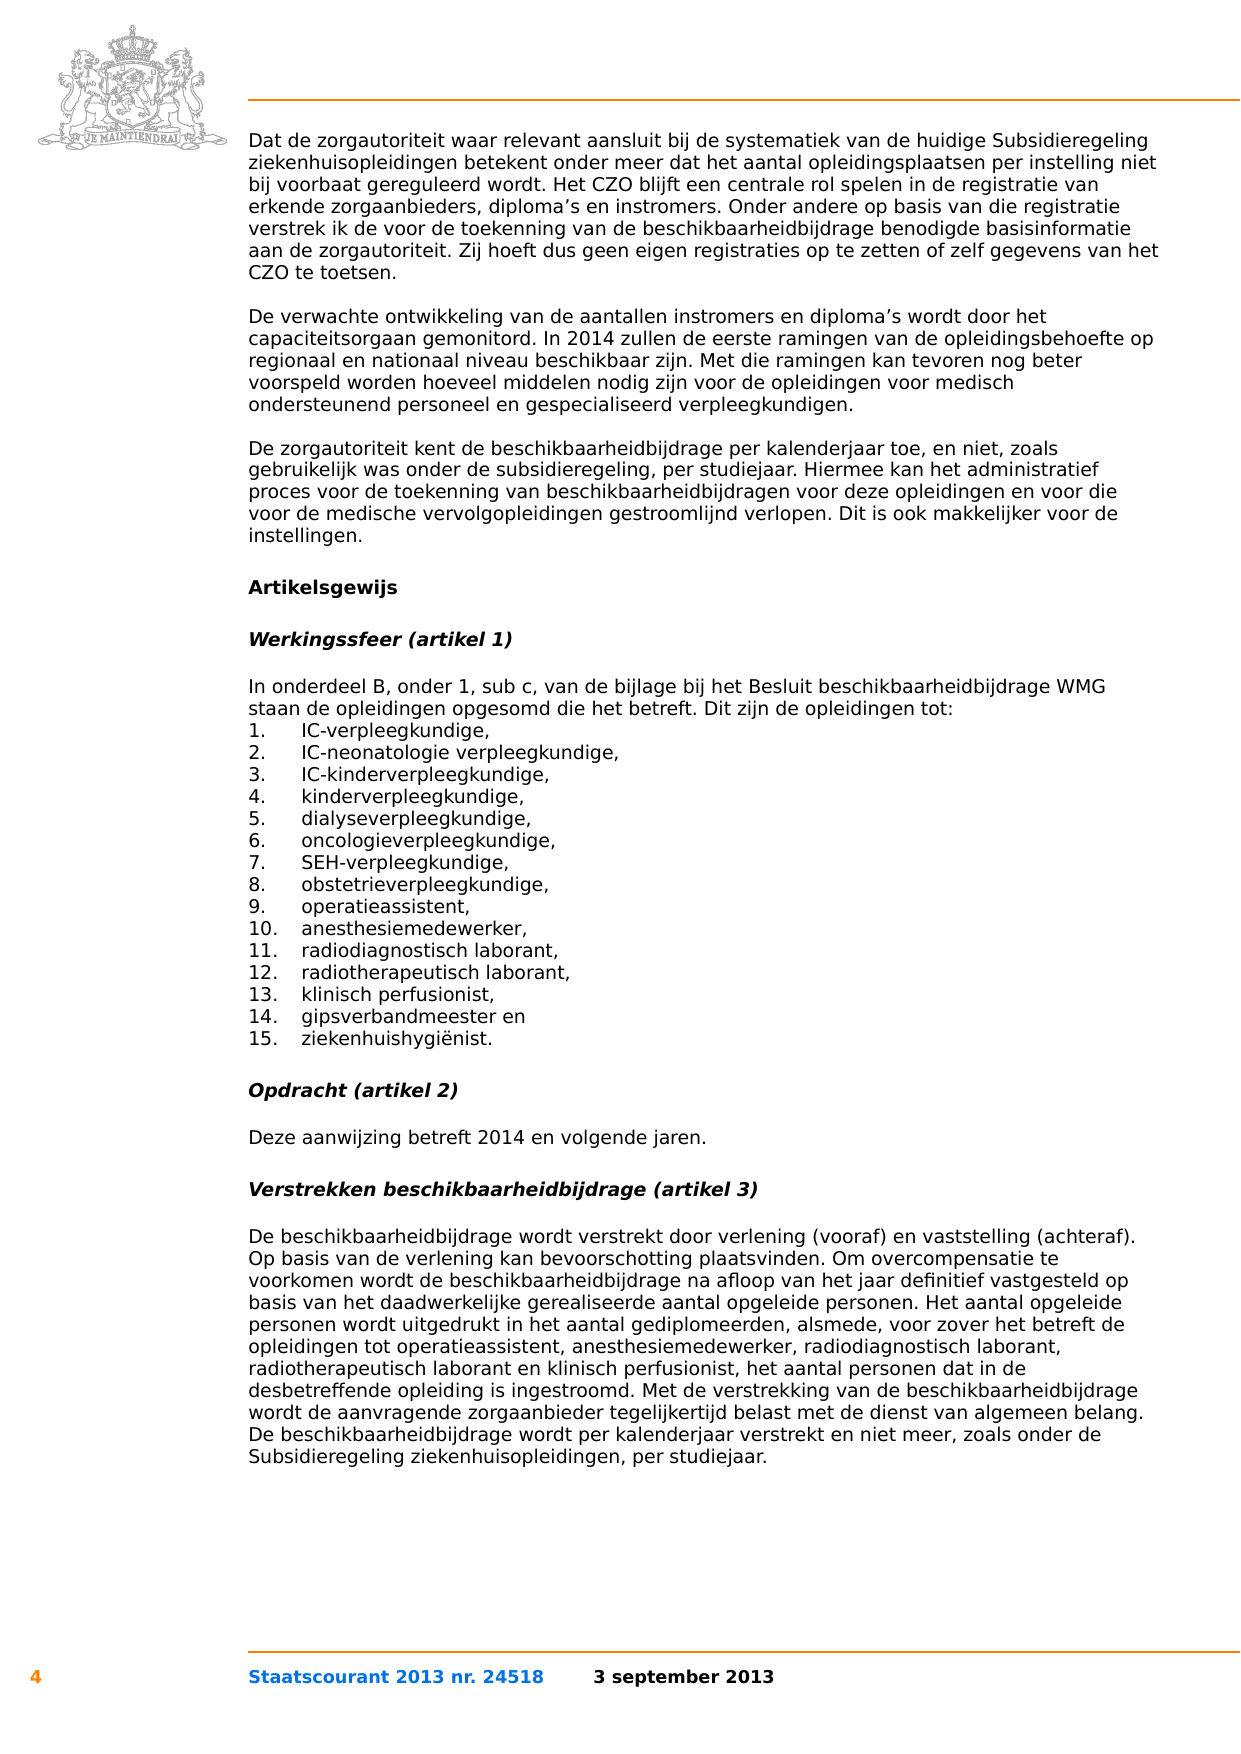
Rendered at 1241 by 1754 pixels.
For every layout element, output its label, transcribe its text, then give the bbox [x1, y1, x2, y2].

text 5. dialyseverpleegkundige, [248, 808, 1163, 830]
text De beschikbaarheidbijdrage wordt verstrekt door verlening (vooraf) en vaststelling (achteraf). Op basis van de verlening kan bevoorschotting plaatsvinden. Om overcompensatie te voorkomen wordt de beschikbaarheidbijdrage na afloop van het jaar definitief vastgesteld op basis van het daadwerkelijke gerealiseerde aantal opgeleide personen. Het aantal opgeleide personen wordt uitgedrukt in het aantal gediplomeerden, alsmede, voor zover het betreft de opleidingen tot operatieassistent, anesthesiemedewerker, radiodiagnostisch laborant, radiotherapeutisch laborant en klinisch perfusionist, het aantal personen dat in de desbetreffende opleiding is ingestroomd. Met de verstrekking van de beschikbaarheidbijdrage wordt de aanvragende zorgaanbieder tegelijkertijd belast met de dienst van algemeen belang. De beschikbaarheidbijdrage wordt per kalenderjaar verstrekt en niet meer, zoals onder de Subsidieregeling ziekenhuisopleidingen, per studiejaar. [248, 1226, 1163, 1468]
subtitle Werkingssfeer (artikel 1) [248, 629, 1163, 651]
text 13. klinisch perfusionist, [248, 984, 1163, 1006]
text Deze aanwijzing betreft 2014 en volgende jaren. [248, 1127, 1163, 1149]
text 4. kinderverpleegkundige, [248, 786, 1163, 808]
text 14. gipsverbandmeester en [248, 1006, 1163, 1028]
text 3. IC-kinderverpleegkundige, [248, 764, 1163, 786]
text In onderdeel B, onder 1, sub c, van de bijlage bij het Besluit beschikbaarheidbijdrage WMG staan de opleidingen opgesomd die het betreft. Dit zijn de opleidingen tot: [248, 676, 1163, 720]
text 9. operatieassistent, [248, 896, 1163, 918]
text 8. obstetrieverpleegkundige, [248, 874, 1163, 896]
text 6. oncologieverpleegkundige, [248, 830, 1163, 852]
text 7. SEH-verpleegkundige, [248, 852, 1163, 874]
subtitle Opdracht (artikel 2) [248, 1080, 1163, 1102]
text 10. anesthesiemedewerker, [248, 918, 1163, 940]
text Dat de zorgautoriteit waar relevant aansluit bij de systematiek van de huidige Subsidieregeling ziekenhuisopleidingen betekent onder meer dat het aantal opleidingsplaatsen per instelling niet bij voorbaat gereguleerd wordt. Het CZO blijft een centrale rol spelen in de registratie van erkende zorgaanbieders, diploma’s en instromers. Onder andere op basis van die registratie verstrek ik de voor de toekenning van de beschikbaarheidbijdrage benodigde basisinformatie aan de zorgautoriteit. Zij hoeft dus geen eigen registraties op te zetten of zelf gegevens van het CZO te toetsen. [248, 130, 1163, 284]
picture [38, 25, 227, 150]
subtitle Artikelsgewijs [248, 577, 1163, 599]
text 1. IC-verpleegkundige, [248, 720, 1163, 742]
text 15. ziekenhuishygiënist. [248, 1028, 1163, 1050]
text De verwachte ontwikkeling van de aantallen instromers en diploma’s wordt door het capaciteitsorgaan gemonitord. In 2014 zullen de eerste ramingen van de opleidingsbehoefte op regionaal en nationaal niveau beschikbaar zijn. Met die ramingen kan tevoren nog beter voorspeld worden hoeveel middelen nodig zijn voor de opleidingen voor medisch ondersteunend personeel en gespecialiseerd verpleegkundigen. [248, 306, 1163, 416]
subtitle Verstrekken beschikbaarheidbijdrage (artikel 3) [248, 1179, 1163, 1201]
text 12. radiotherapeutisch laborant, [248, 962, 1163, 984]
text De zorgautoriteit kent de beschikbaarheidbijdrage per kalenderjaar toe, en niet, zoals gebruikelijk was onder de subsidieregeling, per studiejaar. Hiermee kan het administratief proces voor de toekenning van beschikbaarheidbijdragen voor deze opleidingen en voor die voor de medische vervolgopleidingen gestroomlijnd verlopen. Dit is ook makkelijker voor de instellingen. [248, 437, 1163, 547]
text 11. radiodiagnostisch laborant, [248, 940, 1163, 962]
text 2. IC-neonatologie verpleegkundige, [248, 742, 1163, 764]
